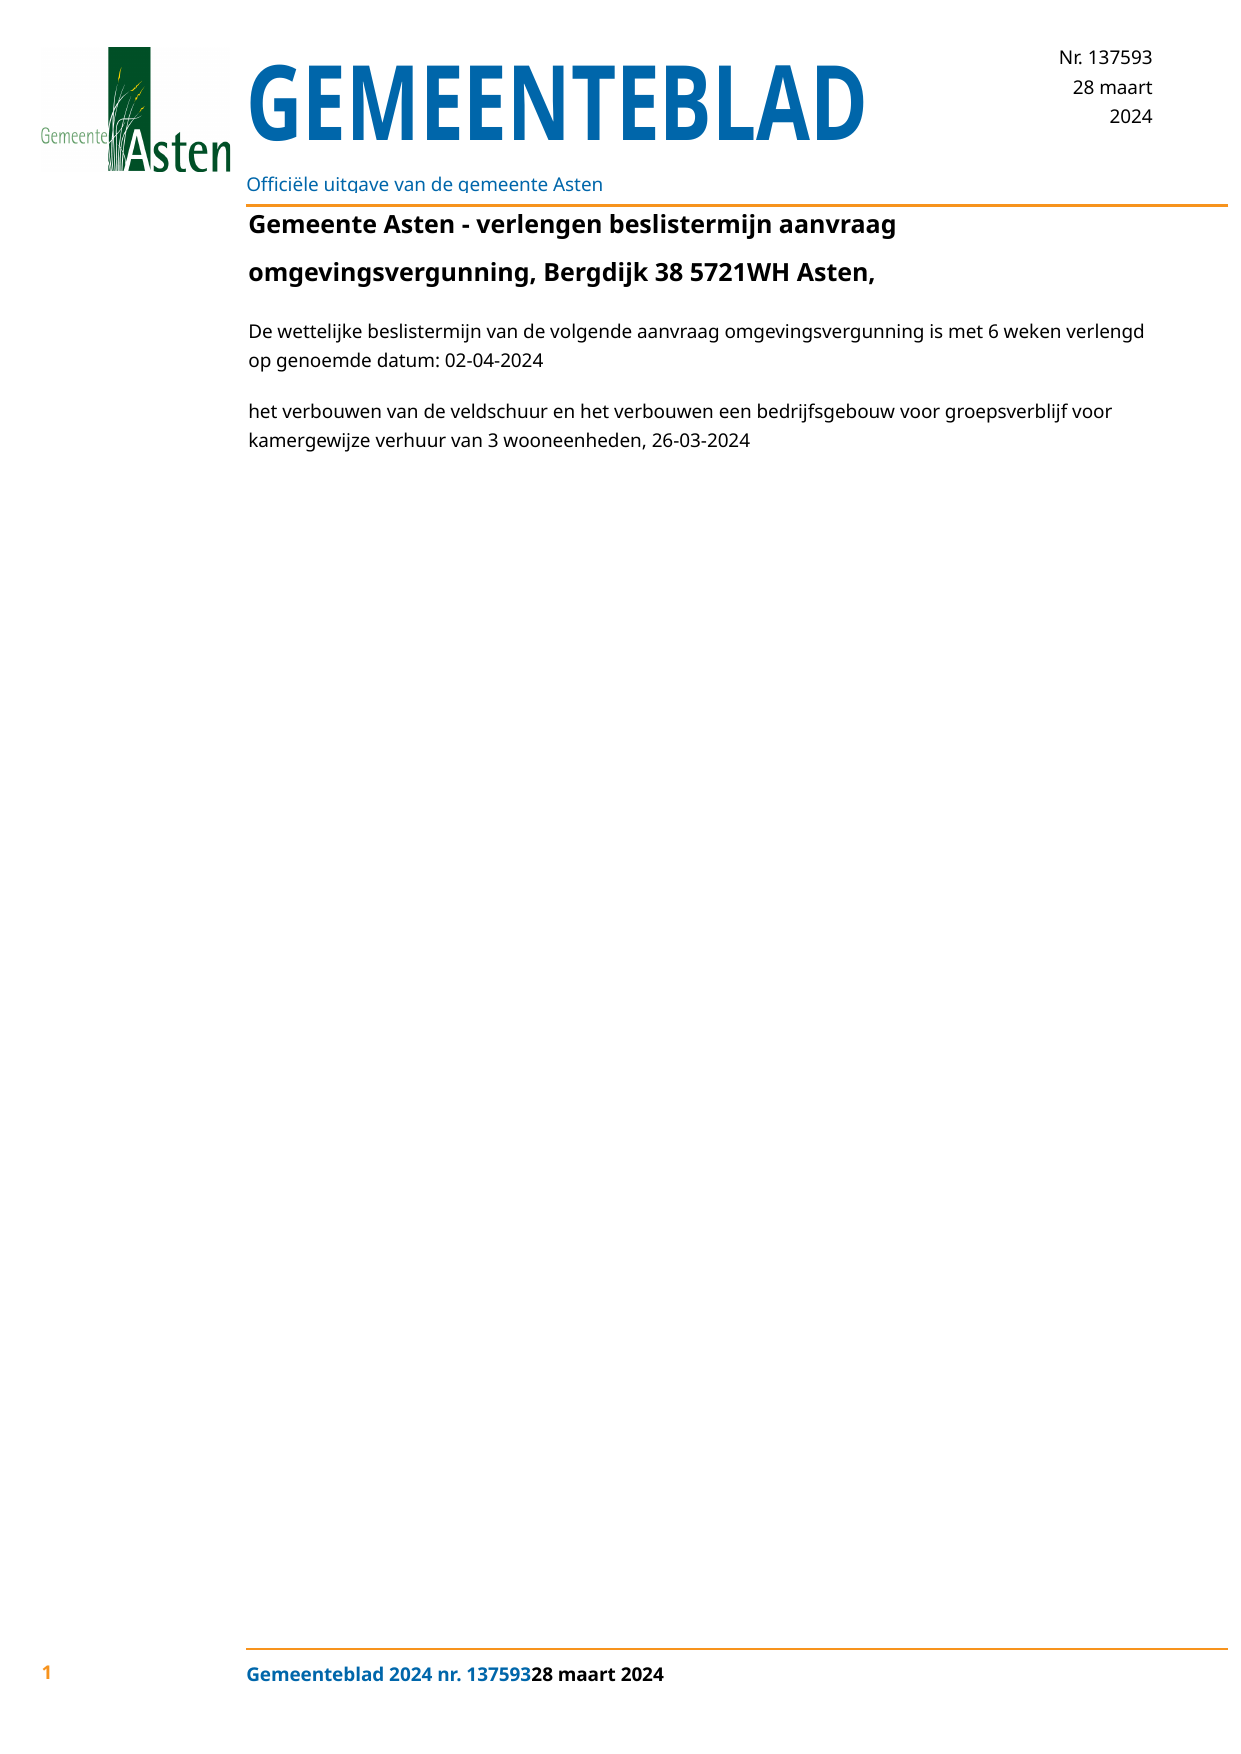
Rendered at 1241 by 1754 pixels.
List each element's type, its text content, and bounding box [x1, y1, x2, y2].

picture [41, 47, 231, 172]
text Gemeente Asten - verlengen beslistermijn aanvraag omgevingsvergunning, Bergdijk 38 5721WH Asten, [248, 207, 1152, 288]
text het verbouwen van de veldschuur en het verbouwen een bedrijfsgebouw voor groepsverblijf voor kamergewijze verhuur van 3 wooneenheden, 26-03-2024 [248, 398, 1152, 453]
text De wettelijke beslistermijn van de volgende aanvraag omgevingsvergunning is met 6 weken verlengd op genoemde datum: 02-04-2024 [248, 318, 1152, 373]
